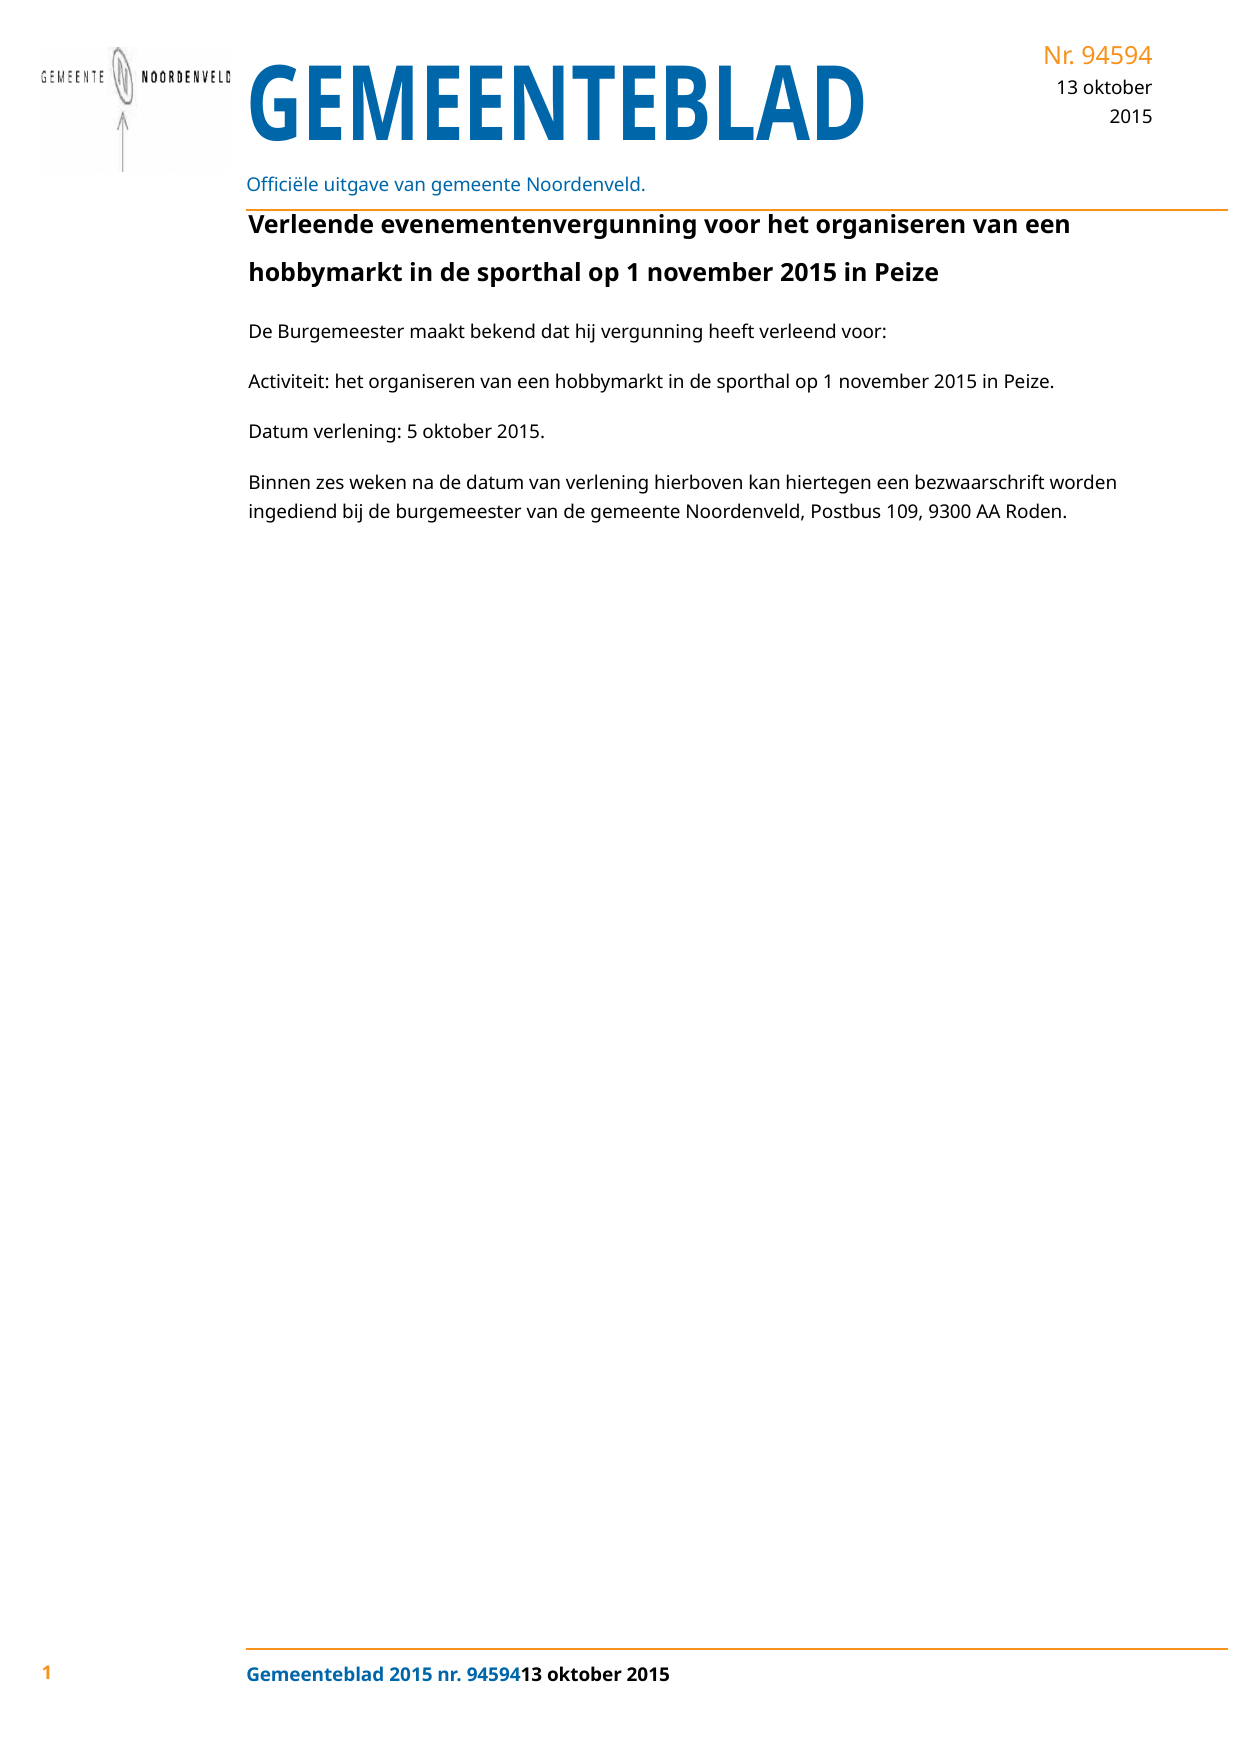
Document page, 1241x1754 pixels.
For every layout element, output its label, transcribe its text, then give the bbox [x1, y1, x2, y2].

picture [41, 47, 231, 172]
text Datum verlening: 5 oktober 2015. [248, 419, 1152, 444]
text Verleende evenementenvergunning voor het organiseren van een hobbymarkt in de sporthal op 1 november 2015 in Peize [248, 211, 1152, 288]
text Activiteit: het organiseren van een hobbymarkt in de sporthal op 1 november 2015 in Peize. [248, 368, 1152, 394]
text Binnen zes weken na de datum van verlening hierboven kan hiertegen een bezwaarschrift worden ingediend bij de burgemeester van de gemeente Noordenveld, Postbus 109, 9300 AA Roden. [248, 469, 1152, 524]
text De Burgemeester maakt bekend dat hij vergunning heeft verleend voor: [248, 318, 1152, 344]
